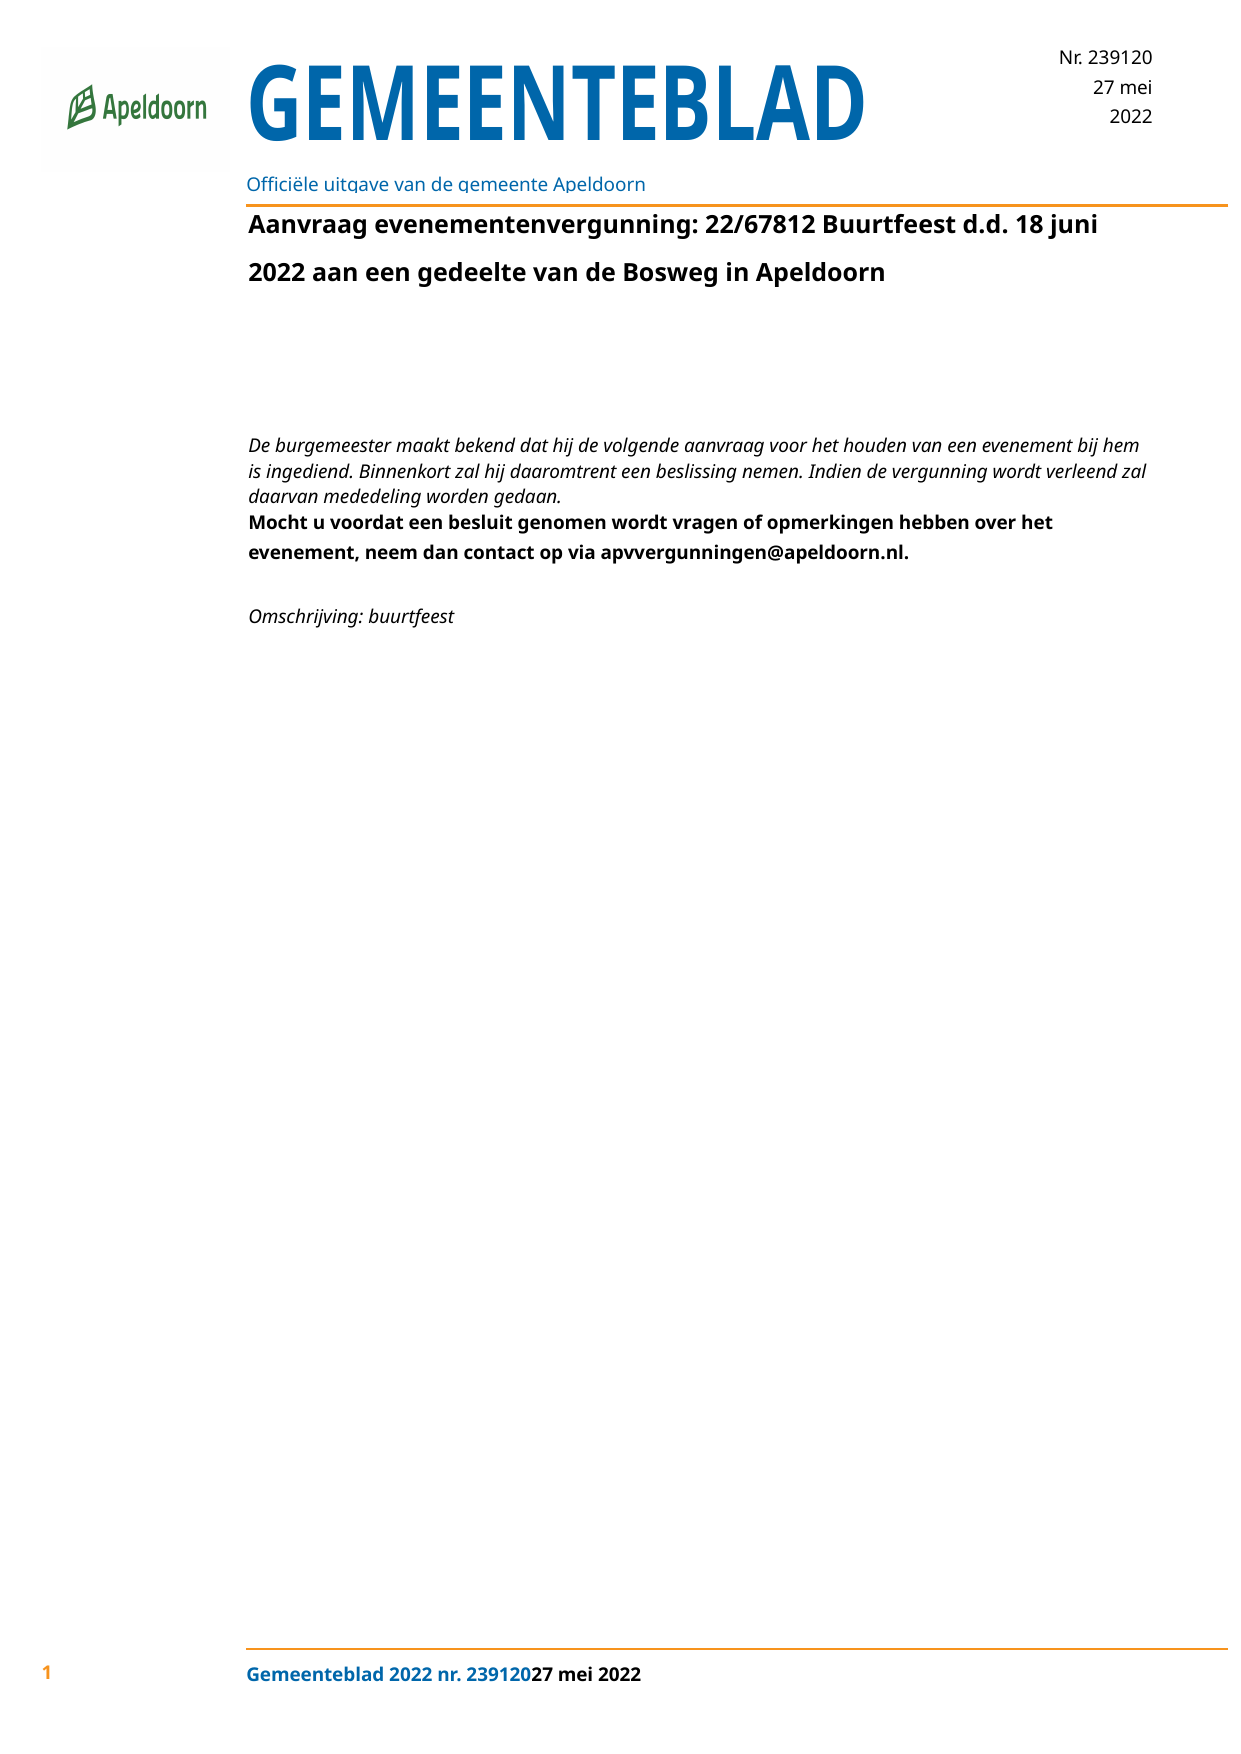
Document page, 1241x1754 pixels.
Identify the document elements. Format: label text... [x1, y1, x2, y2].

text De burgemeester maakt bekend dat hij de volgende aanvraag voor het houden van een evenement bij hem is ingediend. Binnenkort zal hij daaromtrent een beslissing nemen. Indien de vergunning wordt verleend zal daarvan mededeling worden gedaan. [248, 432, 1152, 509]
text Aanvraag evenementenvergunning: 22/67812 Buurtfeest d.d. 18 juni 2022 aan een gedeelte van de Bosweg in Apeldoorn [248, 207, 1152, 288]
picture [41, 47, 231, 172]
text Omschrijving: buurtfeest [248, 603, 1152, 629]
text Mocht u voordat een besluit genomen wordt vragen of opmerkingen hebben over het evenement, neem dan contact op via apvvergunningen@apeldoorn.nl. [248, 509, 1152, 565]
